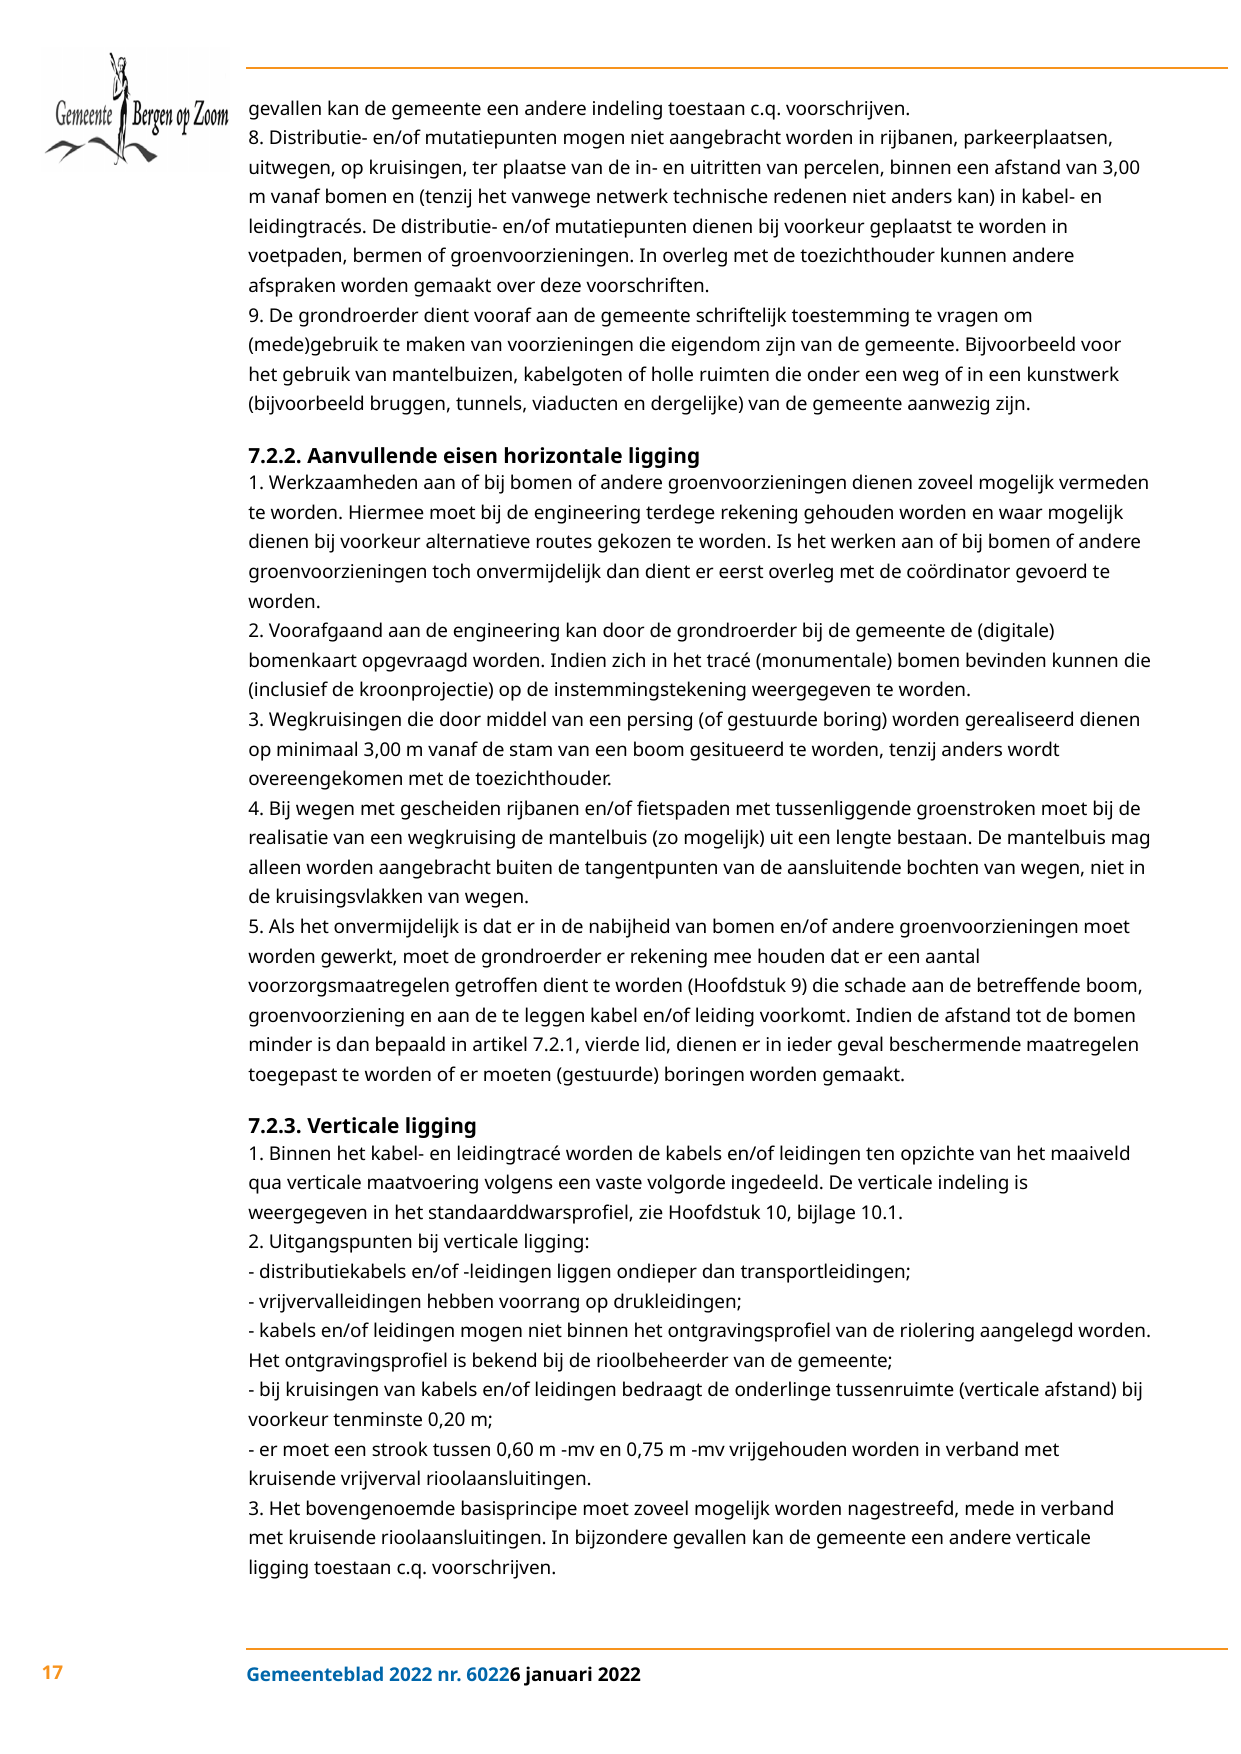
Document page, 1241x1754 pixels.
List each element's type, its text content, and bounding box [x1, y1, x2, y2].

text 1. Binnen het kabel- en leidingtracé worden de kabels en/of leidingen ten opzichte van het maaiveld qua verticale maatvoering volgens een vaste volgorde ingedeeld. De verticale indeling is weergegeven in het standaarddwarsprofiel, zie Hoofdstuk 10, bijlage 10.1. [248, 1140, 1152, 1225]
text 1. Werkzaamheden aan of bij bomen of andere groenvoorzieningen dienen zoveel mogelijk vermeden te worden. Hiermee moet bij de engineering terdege rekening gehouden worden en waar mogelijk dienen bij voorkeur alternatieve routes gekozen te worden. Is het werken aan of bij bomen of andere groenvoorzieningen toch onvermijdelijk dan dient er eerst overleg met de coördinator gevoerd te worden. [248, 469, 1152, 613]
text 7.2.3. Verticale ligging [248, 1112, 1152, 1140]
text 7.2.2. Aanvullende eisen horizontale ligging [248, 441, 1152, 469]
text 3. Het bovengenoemde basisprincipe moet zoveel mogelijk worden nagestreefd, mede in verband met kruisende rioolaansluitingen. In bijzondere gevallen kan de gemeente een andere verticale ligging toestaan c.q. voorschrijven. [248, 1495, 1152, 1580]
text - kabels en/of leidingen mogen niet binnen het ontgravingsprofiel van de riolering aangelegd worden. Het ontgravingsprofiel is bekend bij de rioolbeheerder van de gemeente; [248, 1317, 1152, 1373]
text 5. Als het onvermijdelijk is dat er in de nabijheid van bomen en/of andere groenvoorzieningen moet worden gewerkt, moet de grondroerder er rekening mee houden dat er een aantal voorzorgsmaatregelen getroffen dient te worden (Hoofdstuk 9) die schade aan de betreffende boom, groenvoorziening en aan de te leggen kabel en/of leiding voorkomt. Indien de afstand tot de bomen minder is dan bepaald in artikel 7.2.1, vierde lid, dienen er in ieder geval beschermende maatregelen toegepast te worden of er moeten (gestuurde) boringen worden gemaakt. [248, 913, 1152, 1087]
text - distributiekabels en/of -leidingen liggen ondieper dan transportleidingen; [248, 1258, 1152, 1284]
text gevallen kan de gemeente een andere indeling toestaan c.q. voorschrijven. [248, 95, 1152, 121]
picture [41, 47, 231, 172]
text 4. Bij wegen met gescheiden rijbanen en/of fietspaden met tussenliggende groenstroken moet bij de realisatie van een wegkruising de mantelbuis (zo mogelijk) uit een lengte bestaan. De mantelbuis mag alleen worden aangebracht buiten de tangentpunten van de aansluitende bochten van wegen, niet in de kruisingsvlakken van wegen. [248, 795, 1152, 909]
text 8. Distributie- en/of mutatiepunten mogen niet aangebracht worden in rijbanen, parkeerplaatsen, uitwegen, op kruisingen, ter plaatse van de in- en uitritten van percelen, binnen een afstand van 3,00 m vanaf bomen en (tenzij het vanwege netwerk technische redenen niet anders kan) in kabel- en leidingtracés. De distributie- en/of mutatiepunten dienen bij voorkeur geplaatst te worden in voetpaden, bermen of groenvoorzieningen. In overleg met de toezichthouder kunnen andere afspraken worden gemaakt over deze voorschriften. [248, 124, 1152, 298]
text - er moet een strook tussen 0,60 m -mv en 0,75 m -mv vrijgehouden worden in verband met kruisende vrijverval rioolaansluitingen. [248, 1436, 1152, 1491]
text 3. Wegkruisingen die door middel van een persing (of gestuurde boring) worden gerealiseerd dienen op minimaal 3,00 m vanaf de stam van een boom gesitueerd te worden, tenzij anders wordt overeengekomen met de toezichthouder. [248, 706, 1152, 791]
text 9. De grondroerder dient vooraf aan de gemeente schriftelijk toestemming te vragen om (mede)gebruik te maken van voorzieningen die eigendom zijn van de gemeente. Bijvoorbeeld voor het gebruik van mantelbuizen, kabelgoten of holle ruimten die onder een weg of in een kunstwerk (bijvoorbeeld bruggen, tunnels, viaducten en dergelijke) van de gemeente aanwezig zijn. [248, 302, 1152, 416]
text - bij kruisingen van kabels en/of leidingen bedraagt de onderlinge tussenruimte (verticale afstand) bij voorkeur tenminste 0,20 m; [248, 1377, 1152, 1432]
text 2. Uitgangspunten bij verticale ligging: [248, 1229, 1152, 1254]
text - vrijvervalleidingen hebben voorrang op drukleidingen; [248, 1288, 1152, 1314]
text 2. Voorafgaand aan de engineering kan door de grondroerder bij de gemeente de (digitale) bomenkaart opgevraagd worden. Indien zich in het tracé (monumentale) bomen bevinden kunnen die (inclusief de kroonprojectie) op de instemmingstekening weergegeven te worden. [248, 617, 1152, 702]
